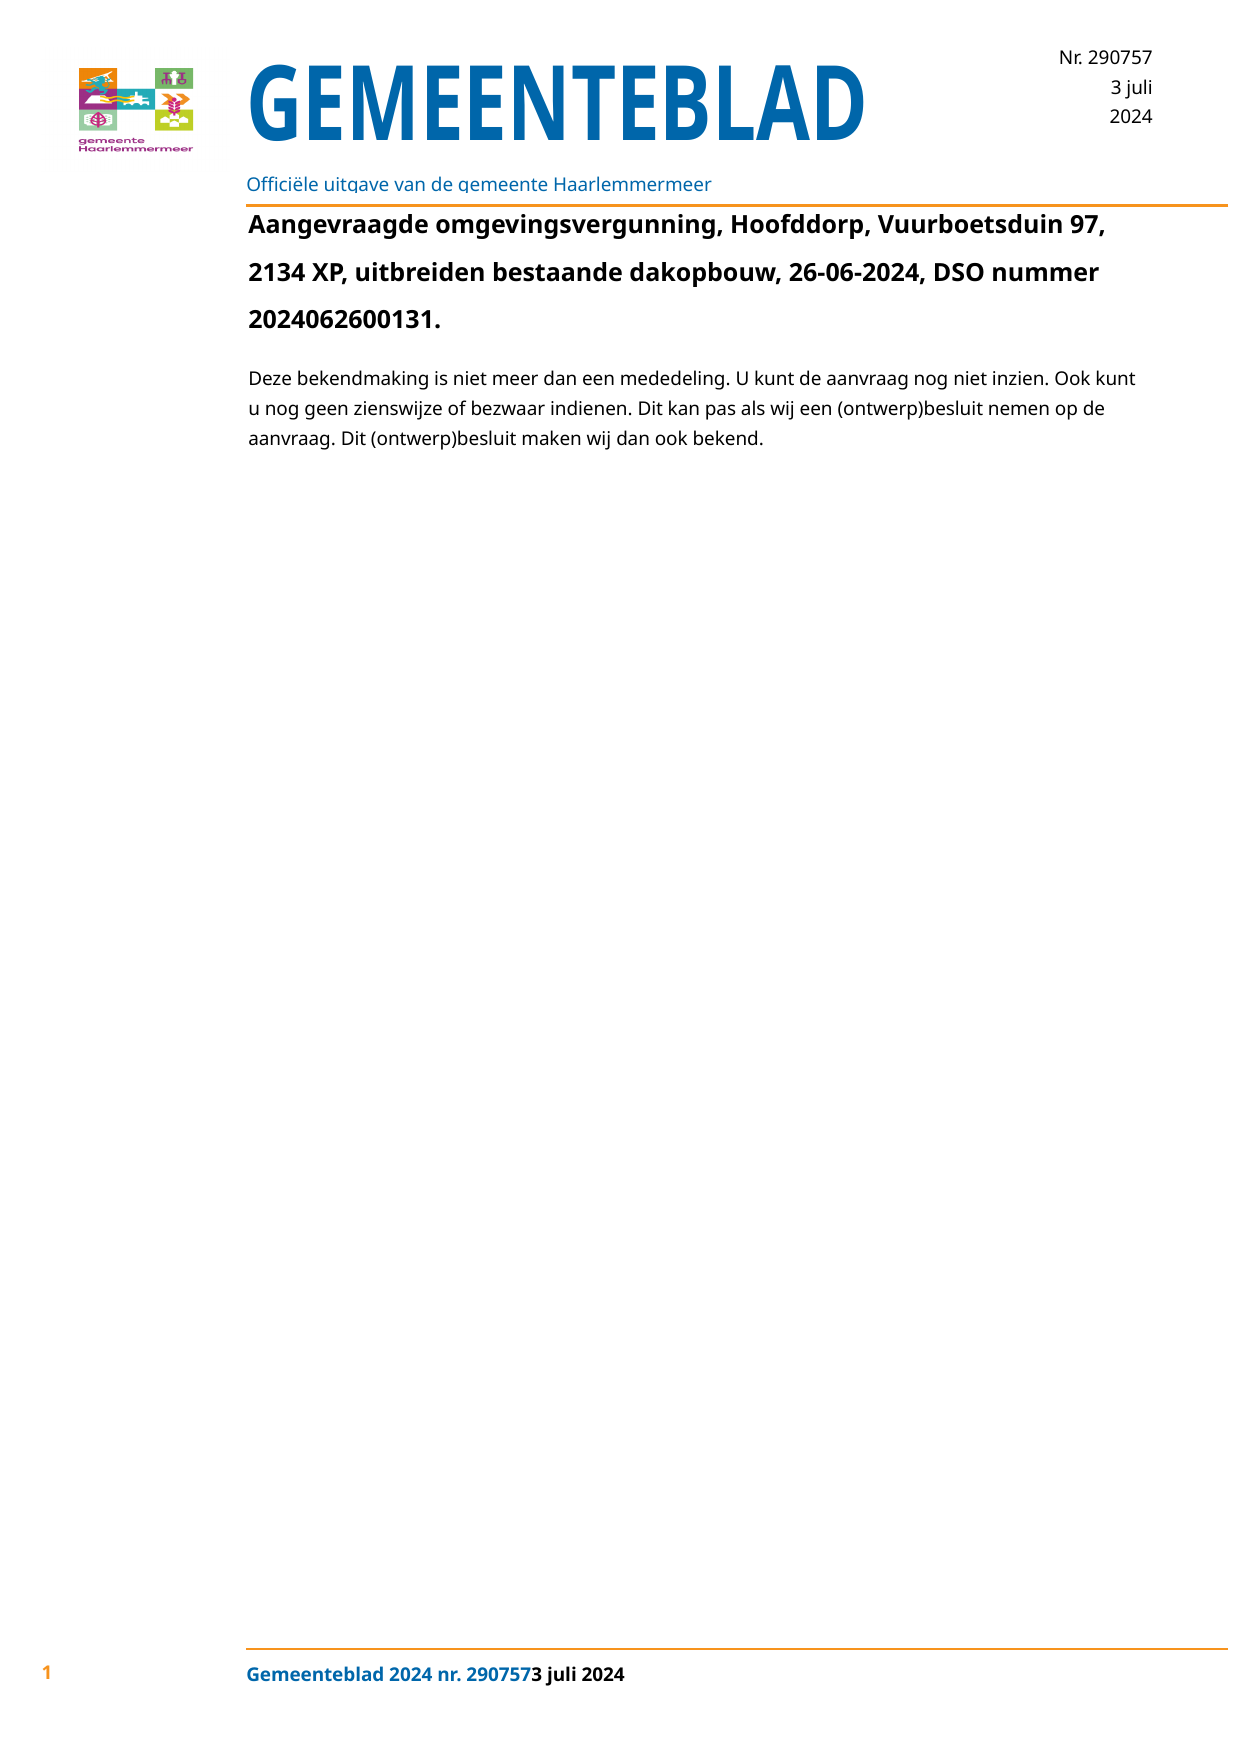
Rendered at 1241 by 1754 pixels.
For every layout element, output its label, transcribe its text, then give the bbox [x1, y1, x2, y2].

picture [41, 47, 231, 172]
text Deze bekendmaking is niet meer dan een mededeling. U kunt de aanvraag nog niet inzien. Ook kunt u nog geen zienswijze of bezwaar indienen. Dit kan pas als wij een (ontwerp)besluit nemen op de aanvraag. Dit (ontwerp)besluit maken wij dan ook bekend. [248, 366, 1152, 450]
text Aangevraagde omgevingsvergunning, Hoofddorp, Vuurboetsduin 97, 2134 XP, uitbreiden bestaande dakopbouw, 26-06-2024, DSO nummer 2024062600131. [248, 207, 1152, 336]
